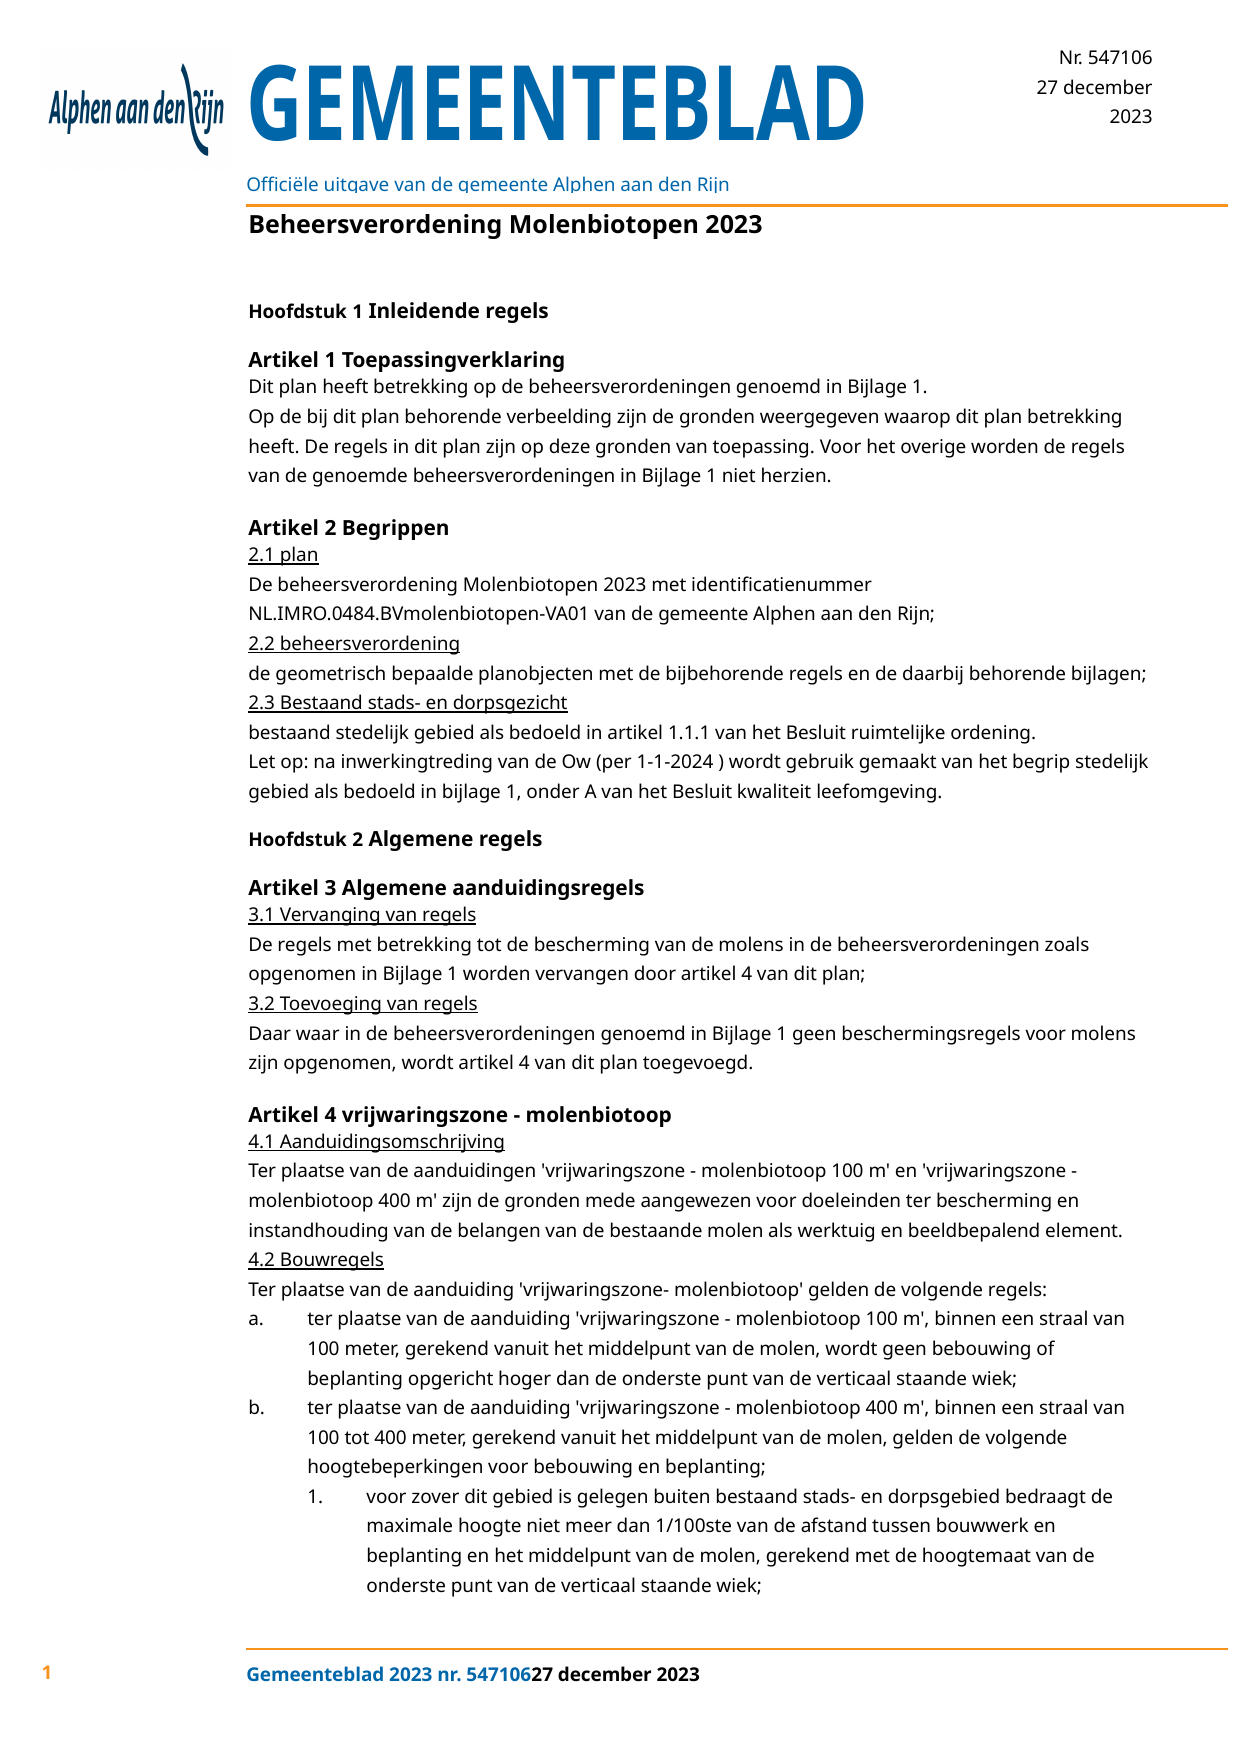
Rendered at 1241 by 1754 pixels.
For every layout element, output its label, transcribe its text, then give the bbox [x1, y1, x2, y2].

list voor zover dit gebied is gelegen buiten bestaand stads- en dorpsgebied bedraagt de maximale hoogte niet meer dan 1/100ste van de afstand tussen bouwwerk en beplanting en het middelpunt van de molen, gerekend met de hoogtemaat van de onderste punt van de verticaal staande wiek; [307, 1483, 1152, 1598]
text Artikel 1 Toepassingverklaring [248, 345, 1152, 374]
text Artikel 4 vrijwaringszone - molenbiotoop [248, 1100, 1152, 1128]
text Dit plan heeft betrekking op de beheersverordeningen genoemd in Bijlage 1. [248, 374, 1152, 399]
text Ter plaatse van de aanduidingen 'vrijwaringszone - molenbiotoop 100 m' en 'vrijwaringszone - molenbiotoop 400 m' zijn de gronden mede aangewezen voor doeleinden ter bescherming en instandhouding van de belangen van de bestaande molen als werktuig en beeldbepalend element. [248, 1158, 1152, 1243]
text Artikel 2 Begrippen [248, 513, 1152, 541]
text de geometrisch bepaalde planobjecten met de bijbehorende regels en de daarbij behorende bijlagen; [248, 660, 1152, 685]
text 2.1 plan [248, 541, 1152, 567]
text 2.2 beheersverordening [248, 630, 1152, 656]
text De regels met betrekking tot de bescherming van de molens in de beheersverordeningen zoals opgenomen in Bijlage 1 worden vervangen door artikel 4 van dit plan; [248, 931, 1152, 986]
list ter plaatse van de aanduiding 'vrijwaringszone - molenbiotoop 100 m', binnen een straal van 100 meter, gerekend vanuit het middelpunt van de molen, wordt geen bebouwing of beplanting opgericht hoger dan de onderste punt van de verticaal staande wiek; [248, 1306, 1152, 1391]
text bestaand stedelijk gebied als bedoeld in artikel 1.1.1 van het Besluit ruimtelijke ordening. [248, 719, 1152, 744]
list ter plaatse van de aanduiding 'vrijwaringszone - molenbiotoop 400 m', binnen een straal van 100 tot 400 meter, gerekend vanuit het middelpunt van de molen, gelden de volgende hoogtebeperkingen voor bebouwing en beplanting; [248, 1394, 1152, 1479]
text Hoofdstuk 2 Algemene regels [248, 824, 1152, 852]
text Daar waar in de beheersverordeningen genoemd in Bijlage 1 geen beschermingsregels voor molens zijn opgenomen, wordt artikel 4 van dit plan toegevoegd. [248, 1020, 1152, 1075]
text Artikel 3 Algemene aanduidingsregels [248, 873, 1152, 901]
text 2.3 Bestaand stads- en dorpsgezicht [248, 689, 1152, 715]
text 3.2 Toevoeging van regels [248, 990, 1152, 1016]
text Hoofdstuk 1 Inleidende regels [248, 296, 1152, 324]
text Ter plaatse van de aanduiding 'vrijwaringszone- molenbiotoop' gelden de volgende regels: [248, 1276, 1152, 1302]
picture [41, 47, 231, 172]
text De beheersverordening Molenbiotopen 2023 met identificatienummer NL.IMRO.0484.BVmolenbiotopen-VA01 van de gemeente Alphen aan den Rijn; [248, 571, 1152, 626]
text 4.2 Bouwregels [248, 1246, 1152, 1272]
text Let op: na inwerkingtreding van de Ow (per 1-1-2024 ) wordt gebruik gemaakt van het begrip stedelijk gebied als bedoeld in bijlage 1, onder A van het Besluit kwaliteit leefomgeving. [248, 748, 1152, 804]
text Beheersverordening Molenbiotopen 2023 [248, 207, 1152, 241]
text 3.1 Vervanging van regels [248, 901, 1152, 927]
text 4.1 Aanduidingsomschrijving [248, 1128, 1152, 1154]
text Op de bij dit plan behorende verbeelding zijn de gronden weergegeven waarop dit plan betrekking heeft. De regels in dit plan zijn op deze gronden van toepassing. Voor het overige worden de regels van de genoemde beheersverordeningen in Bijlage 1 niet herzien. [248, 403, 1152, 488]
